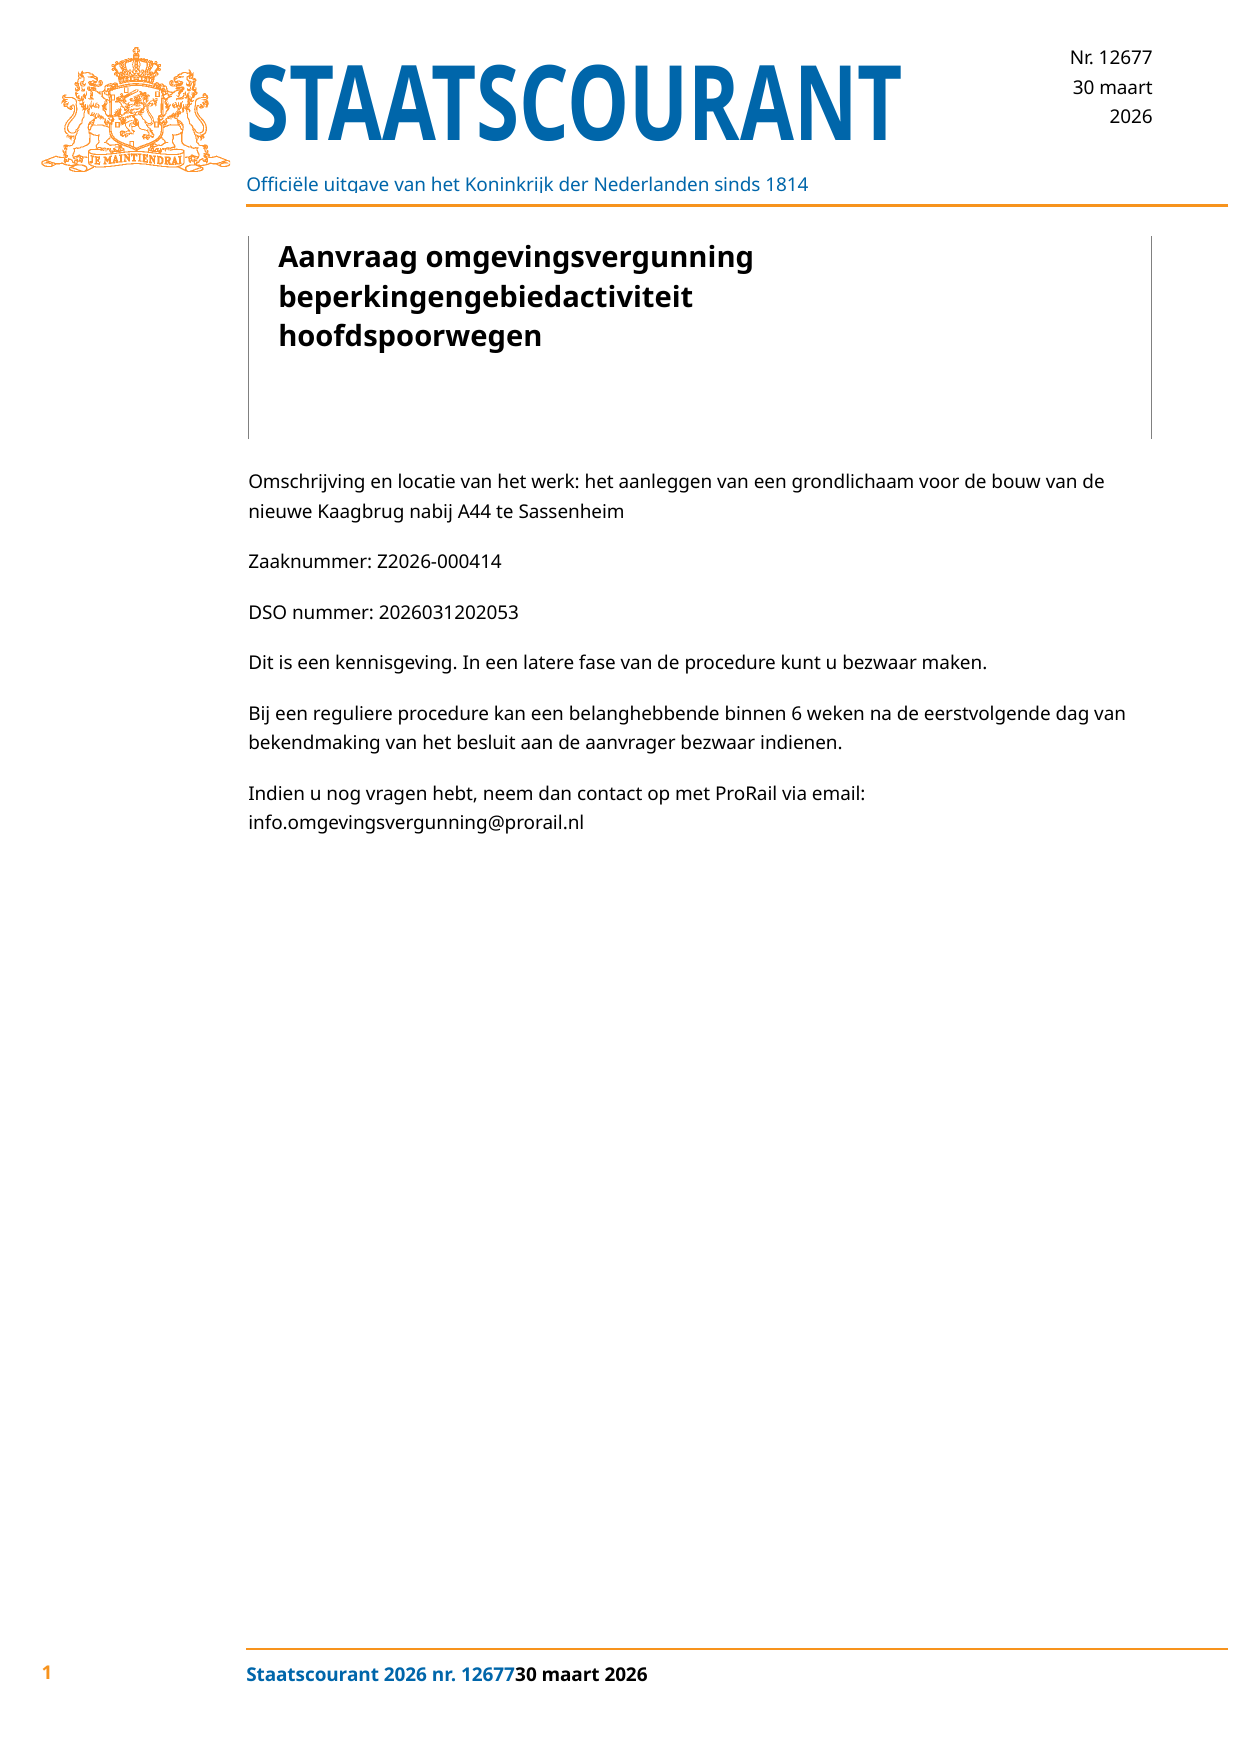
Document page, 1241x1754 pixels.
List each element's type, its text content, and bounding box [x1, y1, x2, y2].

text Dit is een kennisgeving. In een latere fase van de procedure kunt u bezwaar maken. [248, 649, 1152, 675]
table_header [1090, 236, 1151, 413]
table_header [850, 236, 912, 413]
picture [912, 236, 1090, 414]
text Indien u nog vragen hebt, neem dan contact op met ProRail via email: info.omgevingsvergunning@prorail.nl [248, 780, 1152, 835]
text DSO nummer: 2026031202053 [248, 599, 1152, 625]
picture [41, 47, 231, 172]
text Bij een reguliere procedure kan een belanghebbende binnen 6 weken na de eerstvolgende dag van bekendmaking van het besluit aan de aanvrager bezwaar indienen. [248, 700, 1152, 755]
table_header [850, 414, 1151, 439]
text Zaaknummer: Z2026-000414 [248, 549, 1152, 574]
text Omschrijving en locatie van het werk: het aanleggen van een grondlichaam voor de bouw van de nieuwe Kaagbrug nabij A44 te Sassenheim [248, 469, 1152, 524]
table_header Aanvraag omgevingsvergunning beperkingengebiedactiviteit hoofdspoorwegen [249, 236, 850, 439]
